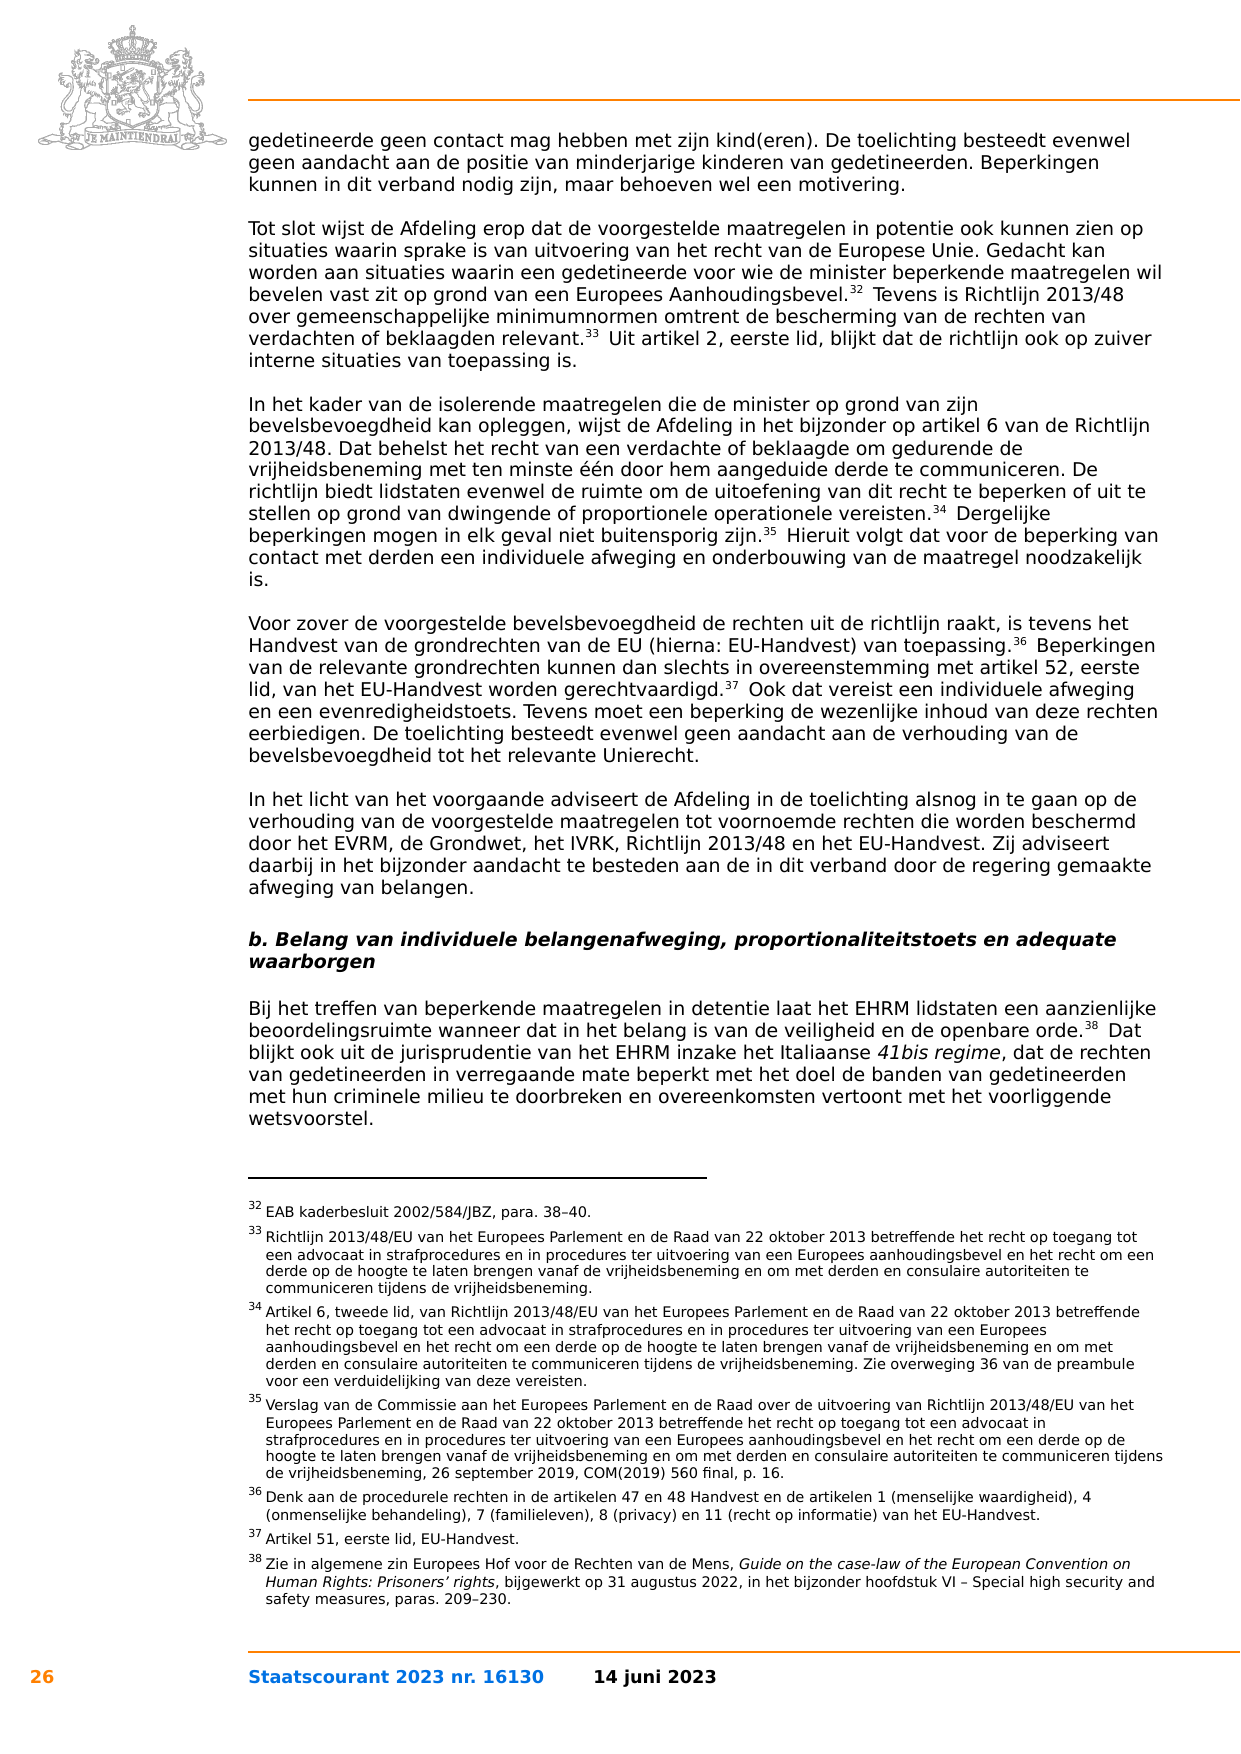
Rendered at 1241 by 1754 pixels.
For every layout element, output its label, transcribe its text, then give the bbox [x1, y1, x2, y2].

picture [38, 25, 227, 150]
subtitle b. Belang van individuele belangenafweging, proportionaliteitstoets en adequate waarborgen [248, 929, 1163, 973]
text Richtlijn 2013/48/EU van het Europees Parlement en de Raad van 22 oktober 2013 betreffende het recht op toegang tot een advocaat in strafprocedures en in procedures ter uitvoering van een Europees aanhoudingsbevel en het recht om een derde op de hoogte te laten brengen vanaf de vrijheidsbeneming en om met derden en consulaire autoriteiten te communiceren tijdens de vrijheidsbeneming. [248, 1224, 1163, 1297]
text Tot slot wijst de Afdeling erop dat de voorgestelde maatregelen in potentie ook kunnen zien op situaties waarin sprake is van uitvoering van het recht van de Europese Unie. Gedacht kan worden aan situaties waarin een gedetineerde voor wie de minister beperkende maatregelen wil bevelen vast zit op grond van een Europees Aanhoudingsbevel. Tevens is Richtlijn 2013/48 over gemeenschappelijke minimumnormen omtrent de bescherming van de rechten van verdachten of beklaagden relevant. Uit artikel 2, eerste lid, blijkt dat de richtlijn ook op zuiver interne situaties van toepassing is. [248, 218, 1163, 372]
text Zie in algemene zin Europees Hof voor de Rechten van de Mens, Guide on the case-law of the European Convention on Human Rights: Prisoners’ rights, bijgewerkt op 31 augustus 2022, in het bijzonder hoofdstuk VI – Special high security and safety measures, paras. 209–230. [248, 1552, 1163, 1608]
text In het kader van de isolerende maatregelen die de minister op grond van zijn bevelsbevoegdheid kan opleggen, wijst de Afdeling in het bijzonder op artikel 6 van de Richtlijn 2013/48. Dat behelst het recht van een verdachte of beklaagde om gedurende de vrijheidsbeneming met ten minste één door hem aangeduide derde te communiceren. De richtlijn biedt lidstaten evenwel de ruimte om de uitoefening van dit recht te beperken of uit te stellen op grond van dwingende of proportionele operationele vereisten. Dergelijke beperkingen mogen in elk geval niet buitensporig zijn. Hieruit volgt dat voor de beperking van contact met derden een individuele afweging en onderbouwing van de maatregel noodzakelijk is. [248, 393, 1163, 591]
text Artikel 51, eerste lid, EU-Handvest. [248, 1527, 1163, 1549]
text Verslag van de Commissie aan het Europees Parlement en de Raad over de uitvoering van Richtlijn 2013/48/EU van het Europees Parlement en de Raad van 22 oktober 2013 betreffende het recht op toegang tot een advocaat in strafprocedures en in procedures ter uitvoering van een Europees aanhoudingsbevel en het recht om een derde op de hoogte te laten brengen vanaf de vrijheidsbeneming en om met derden en consulaire autoriteiten te communiceren tijdens de vrijheidsbeneming, 26 september 2019, COM(2019) 560 final, p. 16. [248, 1393, 1163, 1482]
text gedetineerde geen contact mag hebben met zijn kind(eren). De toelichting besteedt evenwel geen aandacht aan de positie van minderjarige kinderen van gedetineerden. Beperkingen kunnen in dit verband nodig zijn, maar behoeven wel een motivering. [248, 130, 1163, 196]
text In het licht van het voorgaande adviseert de Afdeling in de toelichting alsnog in te gaan op de verhouding van de voorgestelde maatregelen tot voornoemde rechten die worden beschermd door het EVRM, de Grondwet, het IVRK, Richtlijn 2013/48 en het EU-Handvest. Zij adviseert daarbij in het bijzonder aandacht te besteden aan de in dit verband door de regering gemaakte afweging van belangen. [248, 789, 1163, 899]
text Denk aan de procedurele rechten in de artikelen 47 en 48 Handvest en de artikelen 1 (menselijke waardigheid), 4 (onmenselijke behandeling), 7 (familieleven), 8 (privacy) en 11 (recht op informatie) van het EU-Handvest. [248, 1485, 1163, 1524]
text Voor zover de voorgestelde bevelsbevoegdheid de rechten uit de richtlijn raakt, is tevens het Handvest van de grondrechten van de EU (hierna: EU-Handvest) van toepassing. Beperkingen van de relevante grondrechten kunnen dan slechts in overeenstemming met artikel 52, eerste lid, van het EU-Handvest worden gerechtvaardigd. Ook dat vereist een individuele afweging en een evenredigheidstoets. Tevens moet een beperking de wezenlijke inhoud van deze rechten eerbiedigen. De toelichting besteedt evenwel geen aandacht aan de verhouding van de bevelsbevoegdheid tot het relevante Unierecht. [248, 613, 1163, 767]
text Bij het treffen van beperkende maatregelen in detentie laat het EHRM lidstaten een aanzienlijke beoordelingsruimte wanneer dat in het belang is van de veiligheid en de openbare orde. Dat blijkt ook uit de jurisprudentie van het EHRM inzake het Italiaanse 41bis regime, dat de rechten van gedetineerden in verregaande mate beperkt met het doel de banden van gedetineerden met hun criminele milieu te doorbreken en overeenkomsten vertoont met het voorliggende wetsvoorstel. [248, 998, 1163, 1129]
text Artikel 6, tweede lid, van Richtlijn 2013/48/EU van het Europees Parlement en de Raad van 22 oktober 2013 betreffende het recht op toegang tot een advocaat in strafprocedures en in procedures ter uitvoering van een Europees aanhoudingsbevel en het recht om een derde op de hoogte te laten brengen vanaf de vrijheidsbeneming en om met derden en consulaire autoriteiten te communiceren tijdens de vrijheidsbeneming. Zie overweging 36 van de preambule voor een verduidelijking van deze vereisten. [248, 1300, 1163, 1390]
text EAB kaderbesluit 2002/584/JBZ, para. 38–40. [248, 1199, 1163, 1222]
